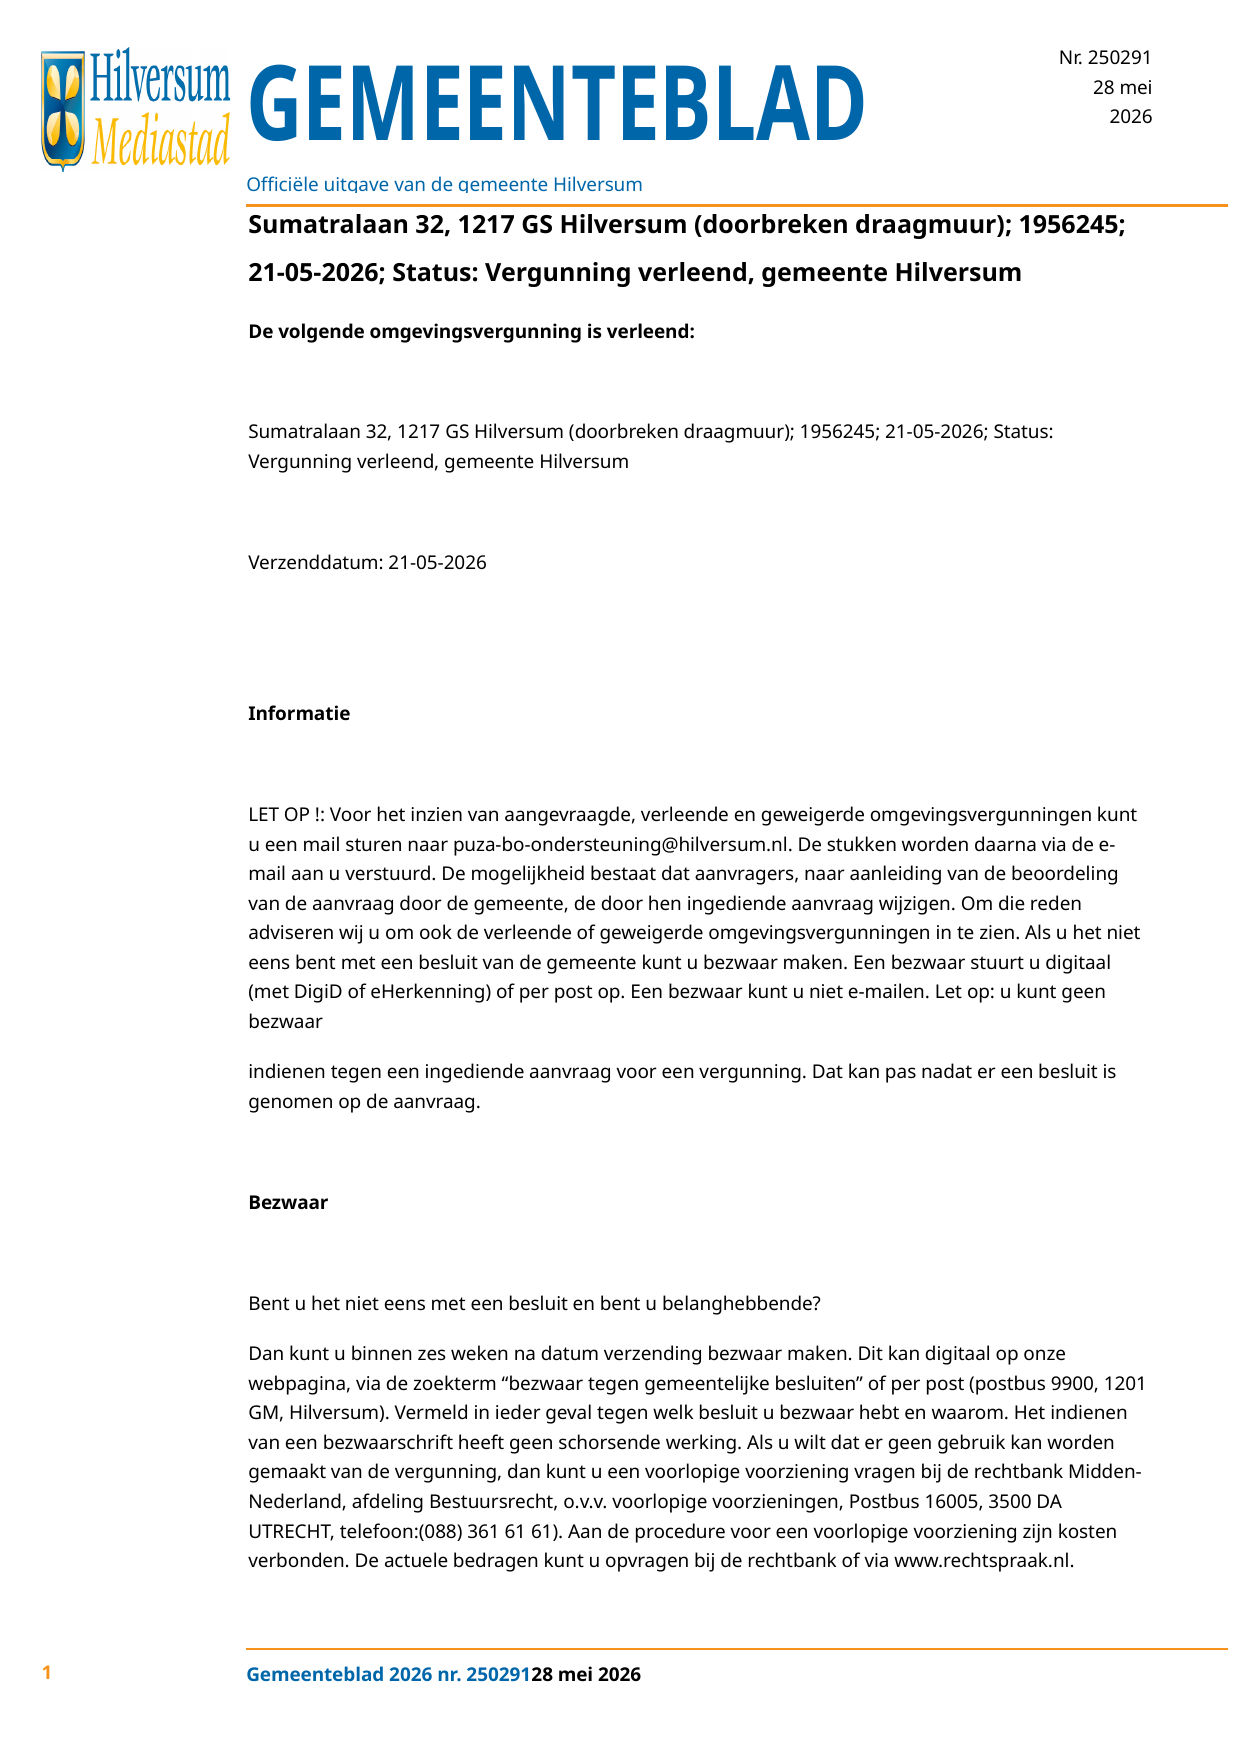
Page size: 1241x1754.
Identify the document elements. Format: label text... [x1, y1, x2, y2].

text De volgende omgevingsvergunning is verleend: [248, 318, 1152, 344]
text indienen tegen een ingediende aanvraag voor een vergunning. Dat kan pas nadat er een besluit is genomen op de aanvraag. [248, 1059, 1152, 1114]
text Bezwaar [248, 1189, 1152, 1215]
text LET OP !: Voor het inzien van aangevraagde, verleende en geweigerde omgevingsvergunningen kunt u een mail sturen naar puza-bo-ondersteuning@hilversum.nl. De stukken worden daarna via de e-mail aan u verstuurd. De mogelijkheid bestaat dat aanvragers, naar aanleiding van de beoordeling van de aanvraag door de gemeente, de door hen ingediende aanvraag wijzigen. Om die reden adviseren wij u om ook de verleende of geweigerde omgevingsvergunningen in te zien. Als u het niet eens bent met een besluit van de gemeente kunt u bezwaar maken. Een bezwaar stuurt u digitaal (met DigiD of eHerkenning) of per post op. Een bezwaar kunt u niet e-mailen. Let op: u kunt geen bezwaar [248, 801, 1152, 1034]
text Bent u het niet eens met een besluit en bent u belanghebbende? [248, 1290, 1152, 1316]
text Verzenddatum: 21-05-2026 [248, 549, 1152, 575]
text Sumatralaan 32, 1217 GS Hilversum (doorbreken draagmuur); 1956245; 21-05-2026; Status: Vergunning verleend, gemeente Hilversum [248, 207, 1152, 288]
text Informatie [248, 700, 1152, 726]
picture [41, 47, 231, 172]
text Sumatralaan 32, 1217 GS Hilversum (doorbreken draagmuur); 1956245; 21-05-2026; Status: Vergunning verleend, gemeente Hilversum [248, 419, 1152, 474]
text Dan kunt u binnen zes weken na datum verzending bezwaar maken. Dit kan digitaal op onze webpagina, via de zoekterm “bezwaar tegen gemeentelijke besluiten” of per post (postbus 9900, 1201 GM, Hilversum). Vermeld in ieder geval tegen welk besluit u bezwaar hebt en waarom. Het indienen van een bezwaarschrift heeft geen schorsende werking. Als u wilt dat er geen gebruik kan worden gemaakt van de vergunning, dan kunt u een voorlopige voorziening vragen bij de rechtbank Midden-Nederland, afdeling Bestuursrecht, o.v.v. voorlopige voorzieningen, Postbus 16005, 3500 DA UTRECHT, telefoon:(088) 361 61 61). Aan de procedure voor een voorlopige voorziening zijn kosten verbonden. De actuele bedragen kunt u opvragen bij de rechtbank of via www.rechtspraak.nl. [248, 1340, 1152, 1573]
